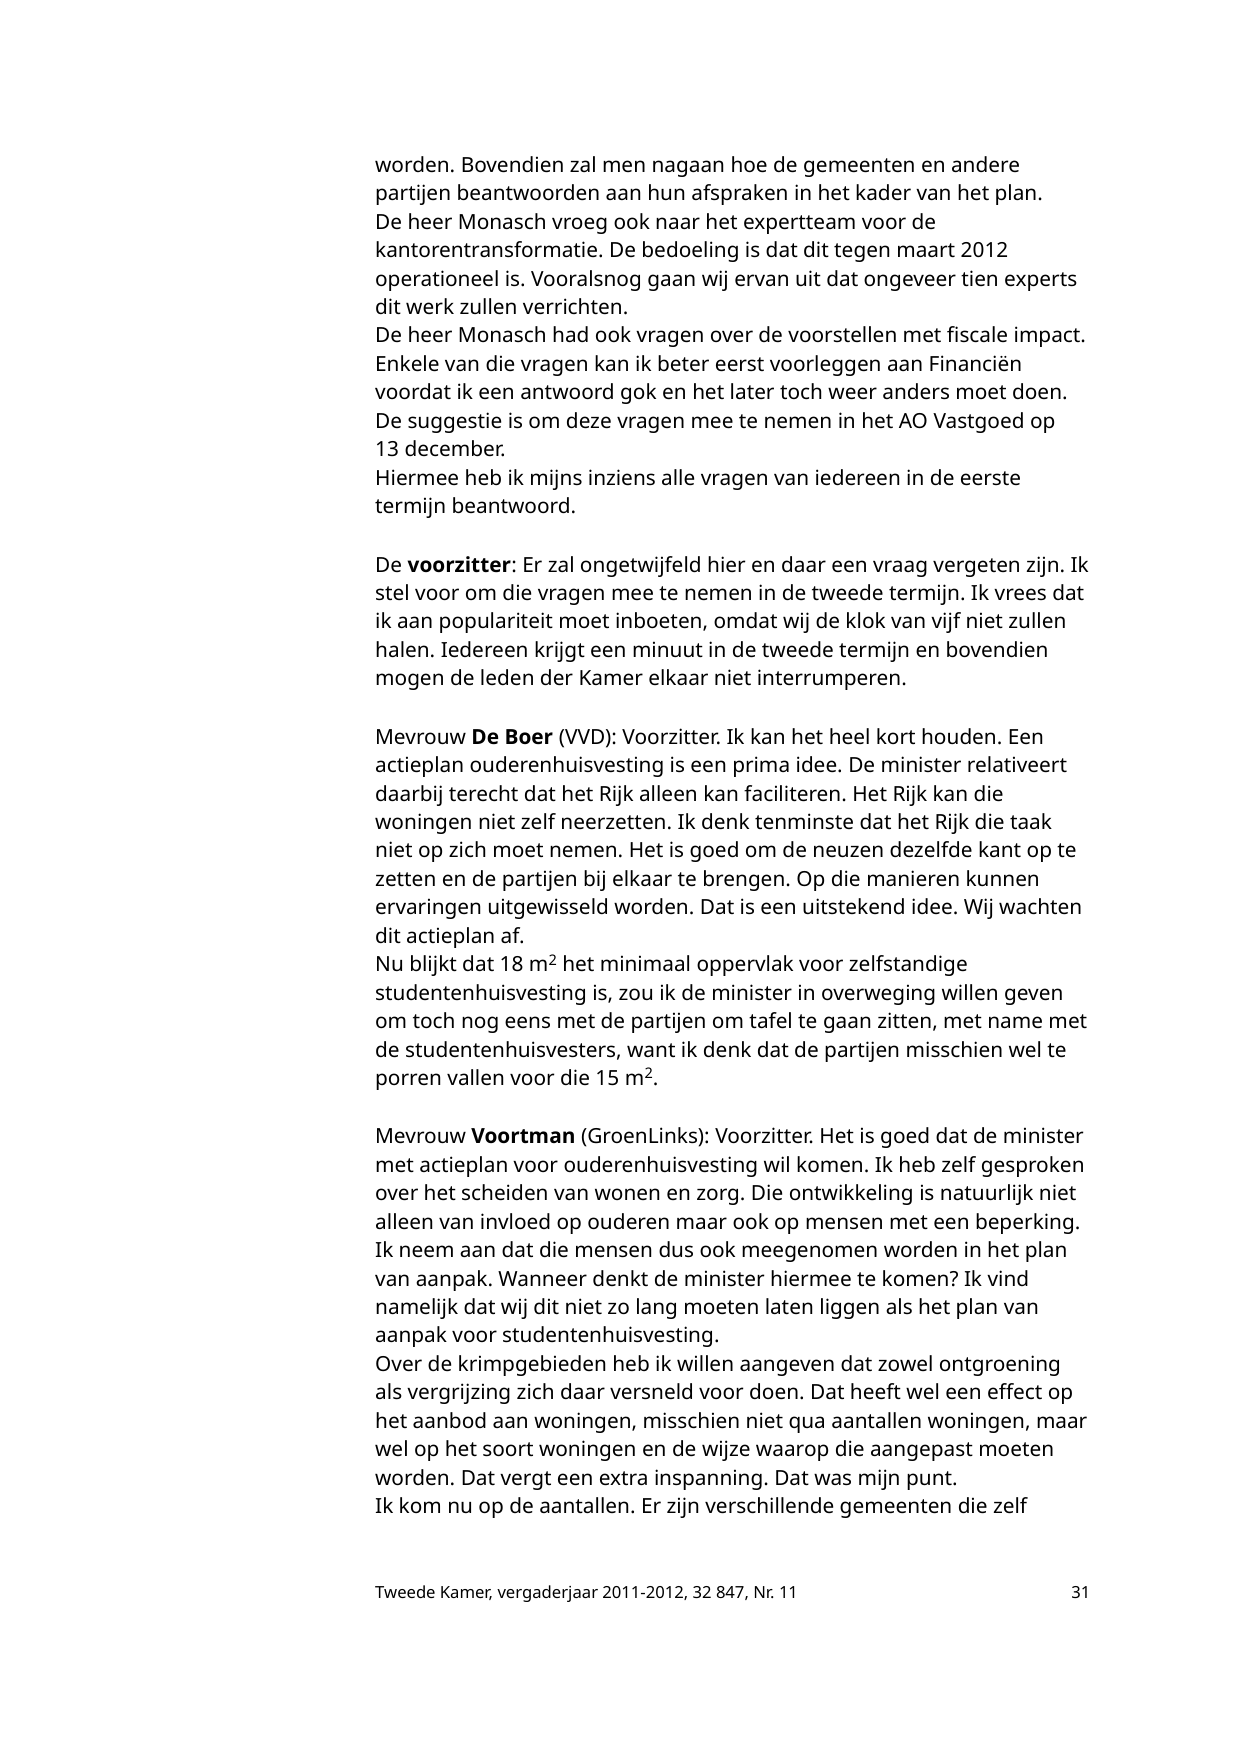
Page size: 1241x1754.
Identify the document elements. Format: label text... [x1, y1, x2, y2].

text Ik kom nu op de aantallen. Er zijn verschillende gemeenten die zelf [375, 1491, 1090, 1520]
text Mevrouw Voortman (GroenLinks): Voorzitter. Het is goed dat de minister met actieplan voor ouderenhuisvesting wil komen. Ik heb zelf gesproken over het scheiden van wonen en zorg. Die ontwikkeling is natuurlijk niet alleen van invloed op ouderen maar ook op mensen met een beperking. Ik neem aan dat die mensen dus ook meegenomen worden in het plan van aanpak. Wanneer denkt de minister hiermee te komen? Ik vind namelijk dat wij dit niet zo lang moeten laten liggen als het plan van aanpak voor studentenhuisvesting. [375, 1122, 1090, 1349]
text worden. Bovendien zal men nagaan hoe de gemeenten en andere partijen beantwoorden aan hun afspraken in het kader van het plan. [375, 150, 1090, 207]
text Mevrouw De Boer (VVD): Voorzitter. Ik kan het heel kort houden. Een actieplan ouderenhuisvesting is een prima idee. De minister relativeert daarbij terecht dat het Rijk alleen kan faciliteren. Het Rijk kan die woningen niet zelf neerzetten. Ik denk tenminste dat het Rijk die taak niet op zich moet nemen. Het is goed om de neuzen dezelfde kant op te zetten en de partijen bij elkaar te brengen. Op die manieren kunnen ervaringen uitgewisseld worden. Dat is een uitstekend idee. Wij wachten dit actieplan af. [375, 722, 1090, 949]
text Over de krimpgebieden heb ik willen aangeven dat zowel ontgroening als vergrijzing zich daar versneld voor doen. Dat heeft wel een effect op het aanbod aan woningen, misschien niet qua aantallen woningen, maar wel op het soort woningen en de wijze waarop die aangepast moeten worden. Dat vergt een extra inspanning. Dat was mijn punt. [375, 1349, 1090, 1491]
text De voorzitter: Er zal ongetwijfeld hier en daar een vraag vergeten zijn. Ik stel voor om die vragen mee te nemen in de tweede termijn. Ik vrees dat ik aan populariteit moet inboeten, omdat wij de klok van vijf niet zullen halen. Iedereen krijgt een minuut in de tweede termijn en bovendien mogen de leden der Kamer elkaar niet interrumperen. [375, 550, 1090, 692]
text De heer Monasch had ook vragen over de voorstellen met fiscale impact. Enkele van die vragen kan ik beter eerst voorleggen aan Financiën voordat ik een antwoord gok en het later toch weer anders moet doen. De suggestie is om deze vragen mee te nemen in het AO Vastgoed op 13 december. [375, 321, 1090, 463]
text Hiermee heb ik mijns inziens alle vragen van iedereen in de eerste termijn beantwoord. [375, 463, 1090, 520]
text Nu blijkt dat 18 m2 het minimaal oppervlak voor zelfstandige studentenhuisvesting is, zou ik de minister in overweging willen geven om toch nog eens met de partijen om tafel te gaan zitten, met name met de studentenhuisvesters, want ik denk dat de partijen misschien wel te porren vallen voor die 15 m2. [375, 949, 1090, 1092]
text De heer Monasch vroeg ook naar het expertteam voor de kantorentransformatie. De bedoeling is dat dit tegen maart 2012 operationeel is. Vooralsnog gaan wij ervan uit dat ongeveer tien experts dit werk zullen verrichten. [375, 207, 1090, 321]
